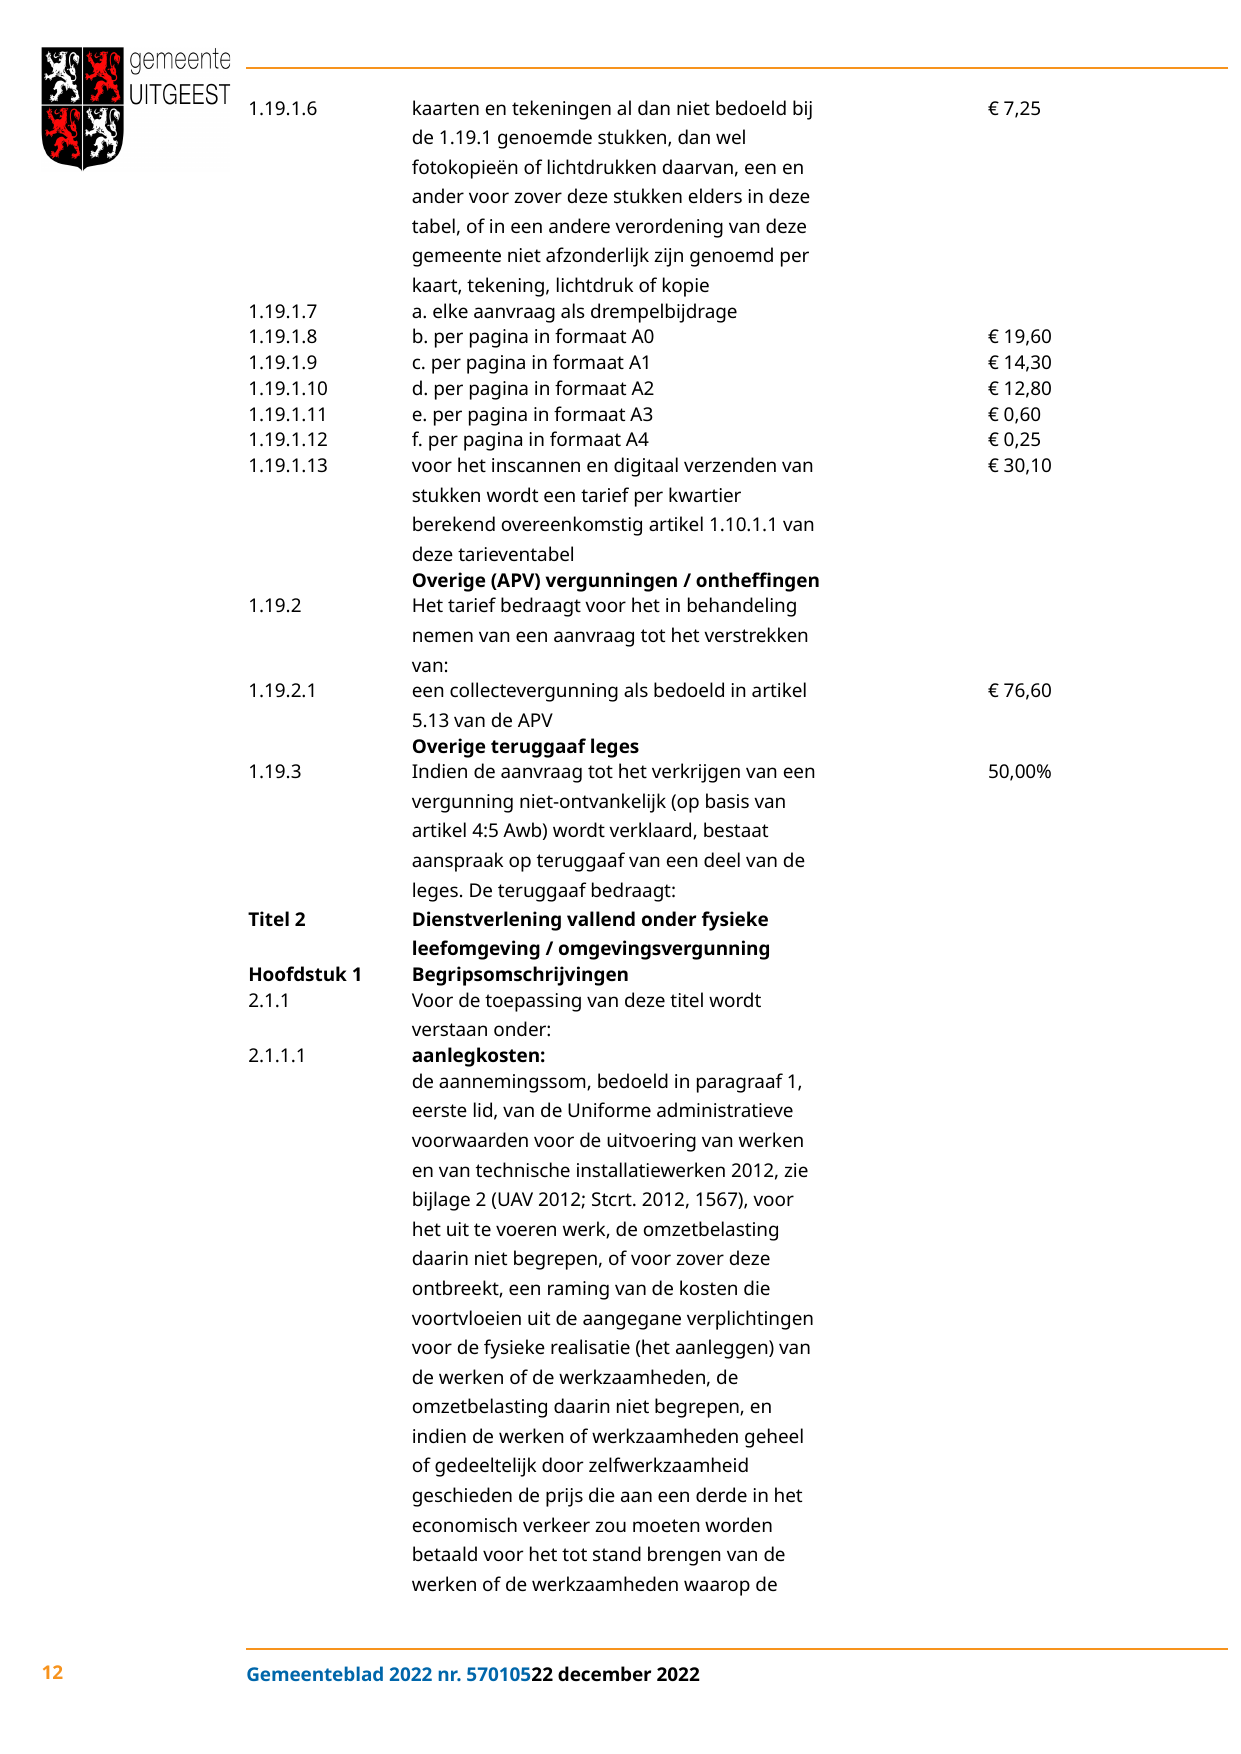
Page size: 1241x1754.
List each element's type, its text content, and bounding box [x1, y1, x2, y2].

table_cell € 7,25 [988, 95, 1152, 298]
table_cell [824, 733, 988, 758]
table_cell [824, 759, 988, 903]
table_cell [248, 1068, 412, 1597]
table_cell c. per pagina in formaat A1 [412, 350, 824, 375]
table_header [988, 906, 1152, 961]
table_cell [824, 1042, 988, 1068]
table_cell [824, 593, 988, 677]
table_cell € 76,60 [988, 678, 1152, 733]
table_cell [988, 298, 1152, 324]
table_cell 1.19.3 [248, 759, 412, 903]
table_cell 1.19.1.7 [248, 298, 412, 324]
table_cell 1.19.1.8 [248, 324, 412, 349]
table_cell [824, 1068, 988, 1597]
table_cell Voor de toepassing van deze titel wordt verstaan onder: [412, 987, 824, 1042]
table_cell Overige (APV) vergunningen / ontheffingen [412, 567, 824, 593]
table_cell [248, 733, 412, 758]
table_cell [988, 1068, 1152, 1597]
table_cell 2.1.1.1 [248, 1042, 412, 1068]
table_cell Hoofdstuk 1 [248, 961, 412, 987]
table_cell d. per pagina in formaat A2 [412, 375, 824, 401]
table_cell € 19,60 [988, 324, 1152, 349]
table_cell aanlegkosten: [412, 1042, 824, 1068]
table_cell [988, 987, 1152, 1042]
table_cell € 14,30 [988, 350, 1152, 375]
table_cell [988, 593, 1152, 677]
table_cell [824, 375, 988, 401]
table_cell [988, 1042, 1152, 1068]
table_cell [824, 324, 988, 349]
table_cell [824, 95, 988, 298]
table_cell [824, 961, 988, 987]
table_cell 50,00% [988, 759, 1152, 903]
table_cell [824, 401, 988, 427]
table_cell voor het inscannen en digitaal verzenden van stukken wordt een tarief per kwartier berekend overeenkomstig artikel 1.10.1.1 van deze tarieventabel [412, 453, 824, 567]
picture [41, 47, 231, 172]
table_cell [824, 350, 988, 375]
table_cell 1.19.1.10 [248, 375, 412, 401]
table_cell [988, 961, 1152, 987]
table_cell 1.19.1.12 [248, 427, 412, 452]
table_cell [988, 567, 1152, 593]
table_cell [824, 987, 988, 1042]
table_cell een collectevergunning als bedoeld in artikel 5.13 van de APV [412, 678, 824, 733]
table_cell Het tarief bedraagt voor het in behandeling nemen van een aanvraag tot het verstrekken van: [412, 593, 824, 677]
table_cell b. per pagina in formaat A0 [412, 324, 824, 349]
table_cell a. elke aanvraag als drempelbijdrage [412, 298, 824, 324]
table_cell 1.19.2 [248, 593, 412, 677]
table_cell € 0,25 [988, 427, 1152, 452]
table_cell [248, 567, 412, 593]
table_cell € 12,80 [988, 375, 1152, 401]
table_cell e. per pagina in formaat A3 [412, 401, 824, 427]
table_header Titel 2 [248, 906, 412, 961]
table_cell [824, 298, 988, 324]
table_header Dienstverlening vallend onder fysieke leefomgeving / omgevingsvergunning [412, 906, 824, 961]
table_cell 1.19.2.1 [248, 678, 412, 733]
table_cell kaarten en tekeningen al dan niet bedoeld bij de 1.19.1 genoemde stukken, dan wel fotokopieën of lichtdrukken daarvan, een en ander voor zover deze stukken elders in deze tabel, of in een andere verordening van deze gemeente niet afzonderlijk zijn genoemd per kaart, tekening, lichtdruk of kopie [412, 95, 824, 298]
table_cell [988, 733, 1152, 758]
table_cell [824, 678, 988, 733]
table_cell 1.19.1.11 [248, 401, 412, 427]
table_cell € 30,10 [988, 453, 1152, 567]
table_cell Indien de aanvraag tot het verkrijgen van een vergunning niet-ontvankelijk (op basis van artikel 4:5 Awb) wordt verklaard, bestaat aanspraak op teruggaaf van een deel van de leges. De teruggaaf bedraagt: [412, 759, 824, 903]
table_cell [824, 427, 988, 452]
table_cell 1.19.1.9 [248, 350, 412, 375]
table_cell f. per pagina in formaat A4 [412, 427, 824, 452]
table_cell 1.19.1.6 [248, 95, 412, 298]
table_cell 2.1.1 [248, 987, 412, 1042]
table_cell 1.19.1.13 [248, 453, 412, 567]
table_cell Overige teruggaaf leges [412, 733, 824, 758]
table_cell € 0,60 [988, 401, 1152, 427]
table_cell Begripsomschrijvingen [412, 961, 824, 987]
table_header [824, 906, 988, 961]
table_cell [824, 453, 988, 567]
table_cell [824, 567, 988, 593]
table_cell de aannemingssom, bedoeld in paragraaf 1, eerste lid, van de Uniforme administratieve voorwaarden voor de uitvoering van werken en van technische installatiewerken 2012, zie bijlage 2 (UAV 2012; Stcrt. 2012, 1567), voor het uit te voeren werk, de omzetbelasting daarin niet begrepen, of voor zover deze ontbreekt, een raming van de kosten die voortvloeien uit de aangegane verplichtingen voor de fysieke realisatie (het aanleggen) van de werken of de werkzaamheden, de omzetbelasting daarin niet begrepen, en indien de werken of werkzaamheden geheel of gedeeltelijk door zelfwerkzaamheid geschieden de prijs die aan een derde in het economisch verkeer zou moeten worden betaald voor het tot stand brengen van de werken of de werkzaamheden waarop de [412, 1068, 824, 1597]
